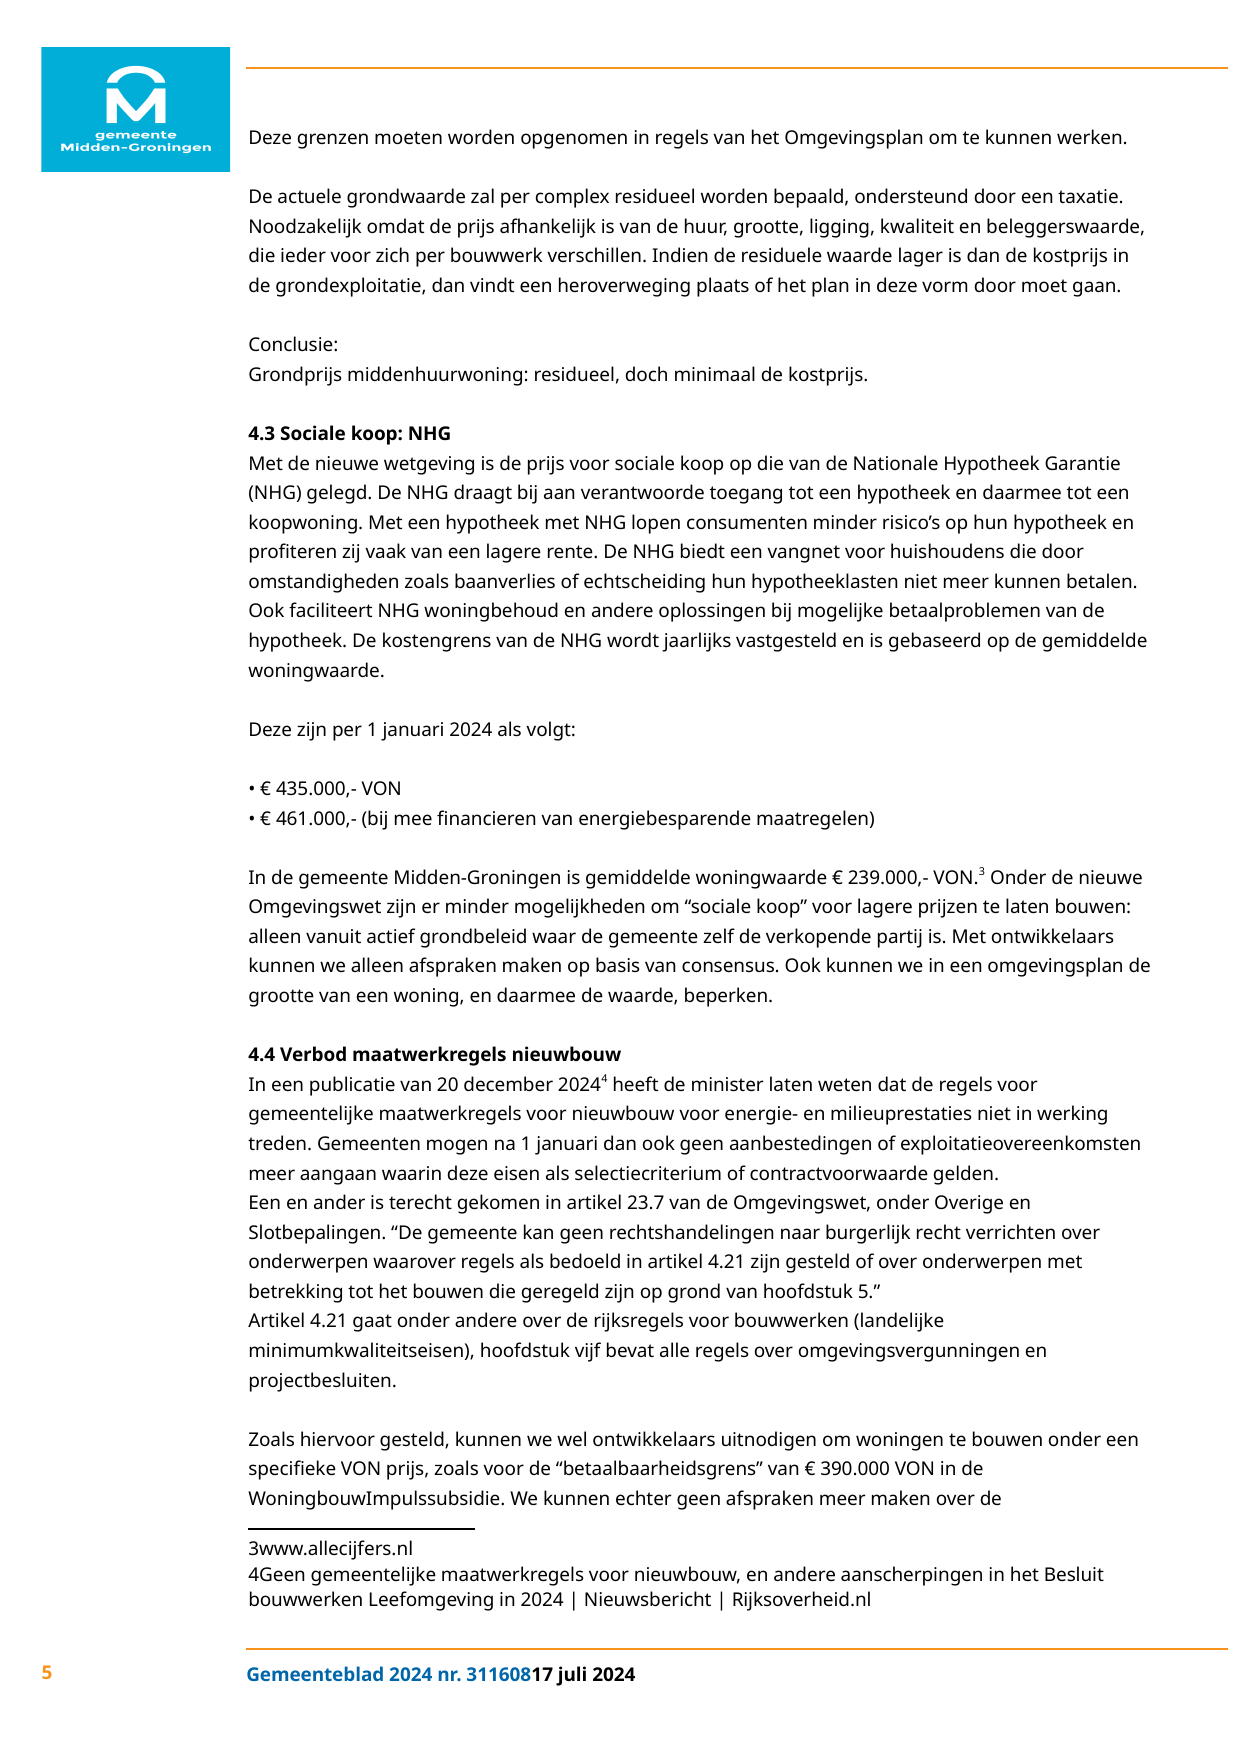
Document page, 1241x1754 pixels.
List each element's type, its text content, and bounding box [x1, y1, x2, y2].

text Deze grenzen moeten worden opgenomen in regels van het Omgevingsplan om te kunnen werken. [248, 124, 1152, 150]
text Deze zijn per 1 januari 2024 als volgt: [248, 716, 1152, 742]
text 4.3 Sociale koop: NHG [248, 420, 1152, 446]
text 4.4 Verbod maatwerkregels nieuwbouw [248, 1041, 1152, 1067]
text www.allecijfers.nl [248, 1535, 1152, 1561]
text Grondprijs middenhuurwoning: residueel, doch minimaal de kostprijs. [248, 361, 1152, 387]
text In een publicatie van 20 december 2024 heeft de minister laten weten dat de regels voor gemeentelijke maatwerkregels voor nieuwbouw voor energie- en milieuprestaties niet in werking treden. Gemeenten mogen na 1 januari dan ook geen aanbestedingen of exploitatieovereenkomsten meer aangaan waarin deze eisen als selectiecriterium of contractvoorwaarde gelden. [248, 1071, 1152, 1186]
text • € 461.000,- (bij mee financieren van energiebesparende maatregelen) [248, 805, 1152, 831]
text • € 435.000,- VON [248, 775, 1152, 801]
picture [184, 146, 190, 153]
text De actuele grondwaarde zal per complex residueel worden bepaald, ondersteund door een taxatie. Noodzakelijk omdat de prijs afhankelijk is van de huur, grootte, ligging, kwaliteit en beleggerswaarde, die ieder voor zich per bouwwerk verschillen. Indien de residuele waarde lager is dan de kostprijs in de grondexploitatie, dan vindt een heroverweging plaats of het plan in deze vorm door moet gaan. [248, 183, 1152, 298]
text In de gemeente Midden-Groningen is gemiddelde woningwaarde € 239.000,- VON. Onder de nieuwe Omgevingswet zijn er minder mogelijkheden om “sociale koop” voor lagere prijzen te laten bouwen: alleen vanuit actief grondbeleid waar de gemeente zelf de verkopende partij is. Met ontwikkelaars kunnen we alleen afspraken maken op basis van consensus. Ook kunnen we in een omgevingsplan de grootte van een woning, en daarmee de waarde, beperken. [248, 864, 1152, 1008]
picture [108, 66, 164, 82]
text Artikel 4.21 gaat onder andere over de rijksregels voor bouwwerken (landelijke minimumkwaliteitseisen), hoofdstuk vijf bevat alle regels over omgevingsvergunningen en projectbesluiten. [248, 1308, 1152, 1393]
text Met de nieuwe wetgeving is de prijs voor sociale koop op die van de Nationale Hypotheek Garantie (NHG) gelegd. De NHG draagt bij aan verantwoorde toegang tot een hypotheek en daarmee tot een koopwoning. Met een hypotheek met NHG lopen consumenten minder risico’s op hun hypotheek en profiteren zij vaak van een lagere rente. De NHG biedt een vangnet voor huishoudens die door omstandigheden zoals baanverlies of echtscheiding hun hypotheeklasten niet meer kunnen betalen. Ook faciliteert NHG woningbehoud en andere oplossingen bij mogelijke betaalproblemen van de hypotheek. De kostengrens van de NHG wordt jaarlijks vastgesteld en is gebaseerd op de gemiddelde woningwaarde. [248, 450, 1152, 683]
text Conclusie: [248, 331, 1152, 357]
text Zoals hiervoor gesteld, kunnen we wel ontwikkelaars uitnodigen om woningen te bouwen onder een specifieke VON prijs, zoals voor de “betaalbaarheidsgrens” van € 390.000 VON in de WoningbouwImpulssubsidie. We kunnen echter geen afspraken meer maken over de [248, 1426, 1152, 1511]
text Een en ander is terecht gekomen in artikel 23.7 van de Omgevingswet, onder Overige en Slotbepalingen. “De gemeente kan geen rechtshandelingen naar burgerlijk recht verrichten over onderwerpen waarover regels als bedoeld in artikel 4.21 zijn gesteld of over onderwerpen met betrekking tot het bouwen die geregeld zijn op grond van hoofdstuk 5.” [248, 1189, 1152, 1304]
picture [107, 89, 165, 122]
text Geen gemeentelijke maatwerkregels voor nieuwbouw, en andere aanscherpingen in het Besluit bouwwerken Leefomgeving in 2024 | Nieuwsbericht | Rijksoverheid.nl [248, 1561, 1152, 1612]
